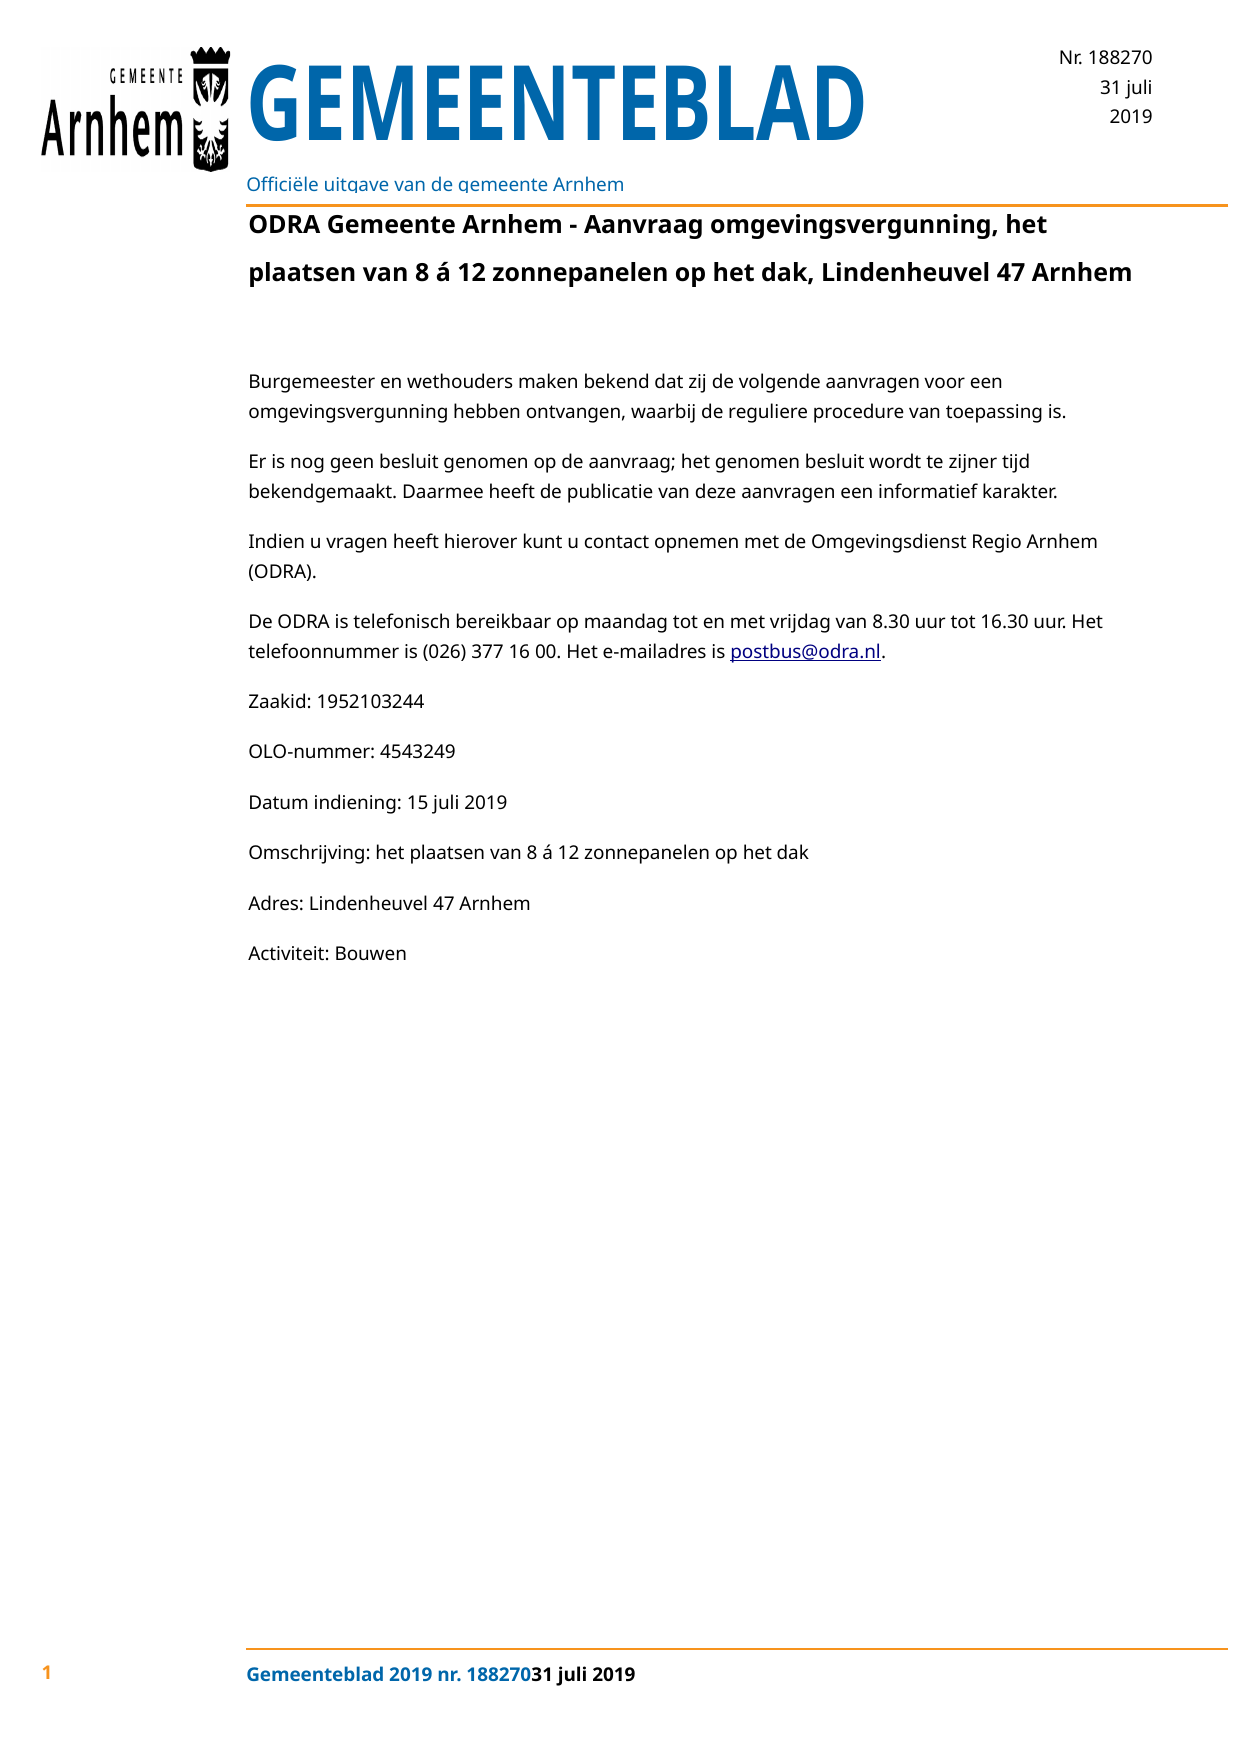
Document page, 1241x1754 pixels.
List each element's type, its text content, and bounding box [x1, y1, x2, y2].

text Omschrijving: het plaatsen van 8 á 12 zonnepanelen op het dak [248, 839, 1152, 865]
text Indien u vragen heeft hierover kunt u contact opnemen met de Omgevingsdienst Regio Arnhem (ODRA). [248, 528, 1152, 584]
text De ODRA is telefonisch bereikbaar op maandag tot en met vrijdag van 8.30 uur tot 16.30 uur. Het telefoonnummer is (026) 377 16 00. Het e-mailadres is postbus@odra.nl. [248, 608, 1152, 664]
text Burgemeester en wethouders maken bekend dat zij de volgende aanvragen voor een omgevingsvergunning hebben ontvangen, waarbij de reguliere procedure van toepassing is. [248, 368, 1152, 424]
text Activiteit: Bouwen [248, 940, 1152, 966]
text ODRA Gemeente Arnhem - Aanvraag omgevingsvergunning, het plaatsen van 8 á 12 zonnepanelen op het dak, Lindenheuvel 47 Arnhem [248, 207, 1152, 288]
text Adres: Lindenheuvel 47 Arnhem [248, 890, 1152, 916]
picture [41, 47, 231, 172]
text OLO-nummer: 4543249 [248, 739, 1152, 764]
text Datum indiening: 15 juli 2019 [248, 789, 1152, 815]
text Zaakid: 1952103244 [248, 688, 1152, 714]
text Er is nog geen besluit genomen op de aanvraag; het genomen besluit wordt te zijner tijd bekendgemaakt. Daarmee heeft de publicatie van deze aanvragen een informatief karakter. [248, 448, 1152, 504]
